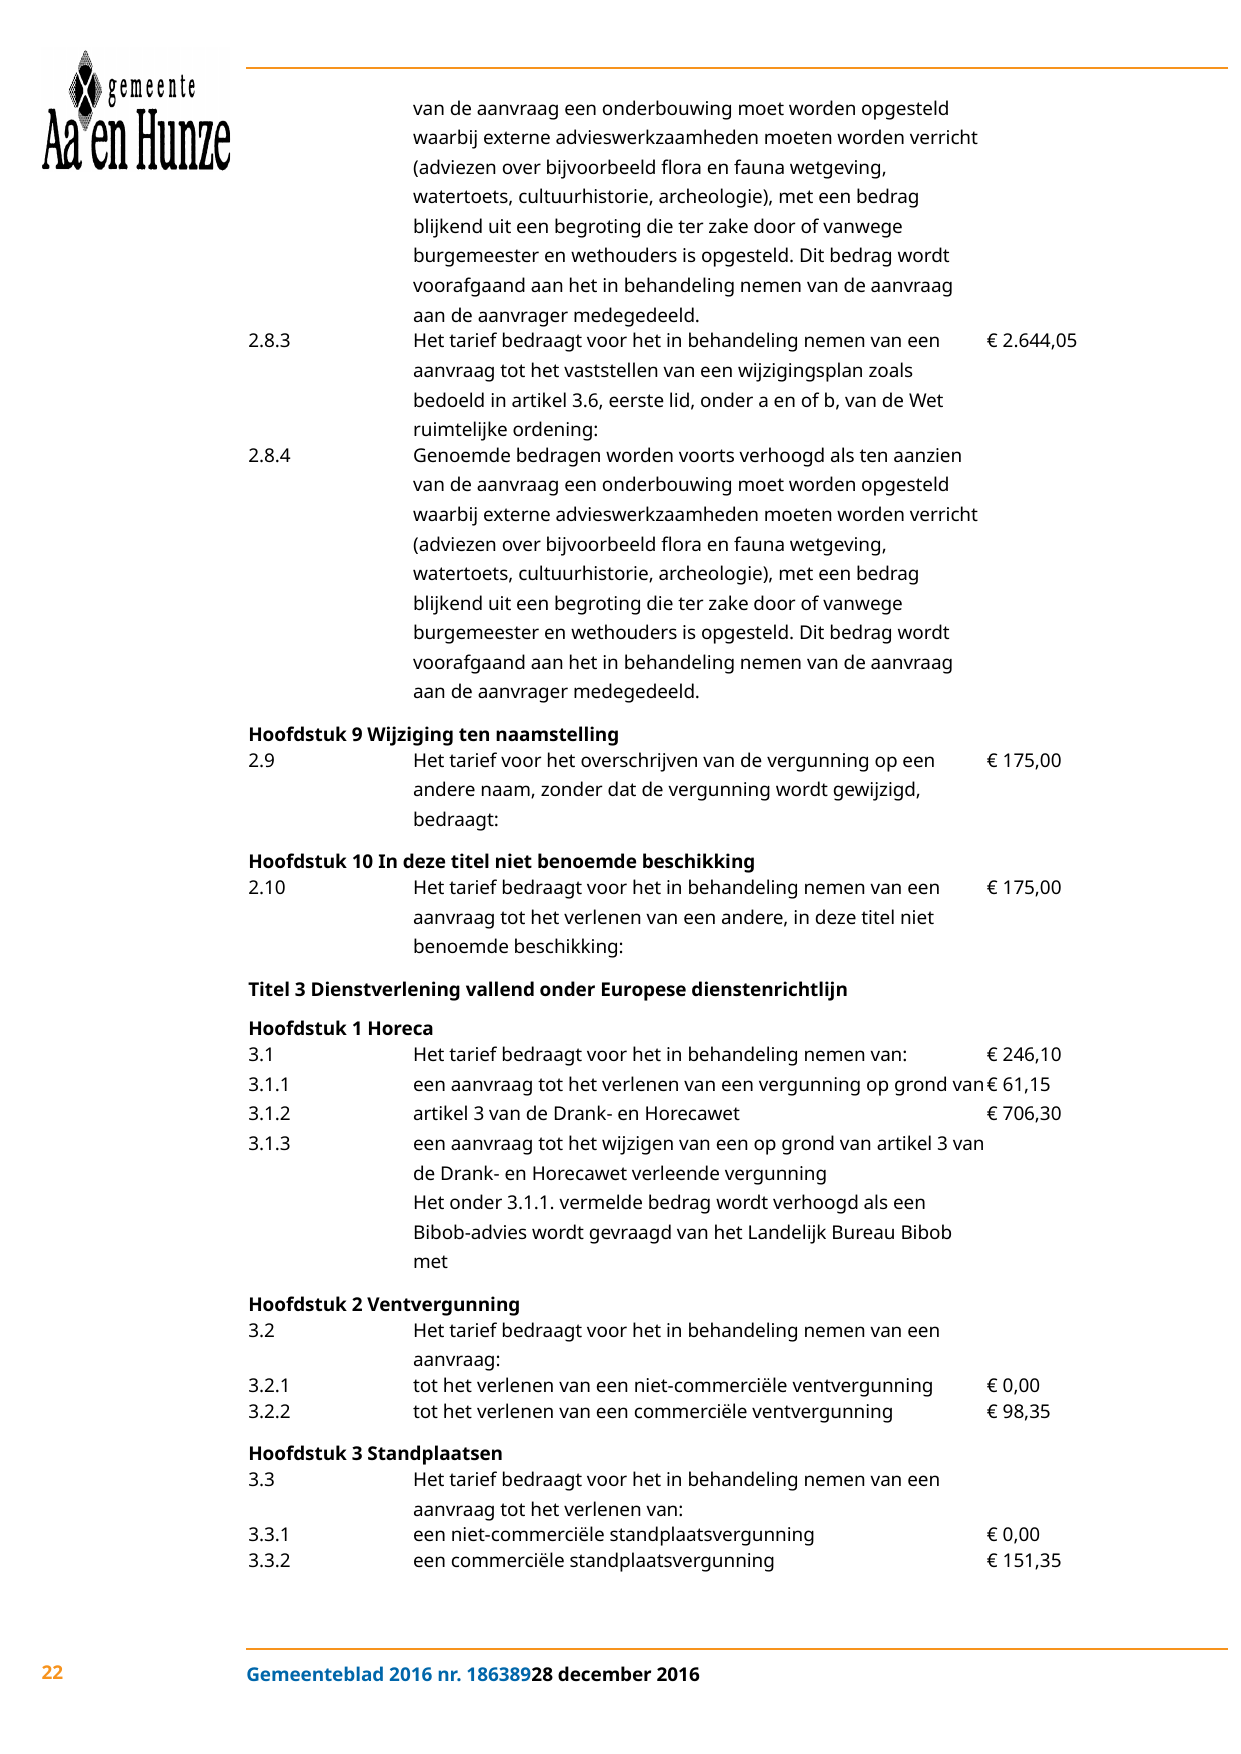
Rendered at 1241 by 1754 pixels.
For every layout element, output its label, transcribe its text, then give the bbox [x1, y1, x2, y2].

table_cell [248, 95, 413, 328]
text Hoofdstuk 10 In deze titel niet benoemde beschikking [248, 849, 1152, 874]
table_header Het tarief bedraagt voor het in behandeling nemen van een aanvraag tot het verlenen van: [413, 1466, 987, 1521]
table_cell € 151,35 [987, 1547, 1152, 1573]
table_cell een niet-commerciële standplaatsvergunning [413, 1521, 987, 1547]
table_cell een commerciële standplaatsvergunning [413, 1547, 987, 1573]
table_header Het tarief bedraagt voor het in behandeling nemen van een aanvraag tot het verlenen van een andere, in deze titel niet benoemde beschikking: [413, 875, 987, 959]
table_cell [987, 95, 1152, 328]
table_header 2.9 [248, 747, 413, 832]
table_cell € 98,35 [987, 1398, 1152, 1423]
table_header Het tarief voor het overschrijven van de vergunning op een andere naam, zonder dat de vergunning wordt gewijzigd, bedraagt: [413, 747, 987, 832]
text Hoofdstuk 3 Standplaatsen [248, 1440, 1152, 1466]
table_cell € 0,00 [987, 1372, 1152, 1398]
table_cell tot het verlenen van een niet-commerciële ventvergunning [413, 1372, 987, 1398]
table_cell 3.3.2 [248, 1547, 413, 1573]
picture [41, 47, 231, 172]
table_cell van de aanvraag een onderbouwing moet worden opgesteld waarbij externe advieswerkzaamheden moeten worden verricht (adviezen over bijvoorbeeld flora en fauna wetgeving, watertoets, cultuurhistorie, archeologie), met een bedrag blijkend uit een begroting die ter zake door of vanwege burgemeester en wethouders is opgesteld. Dit bedrag wordt voorafgaand aan het in behandeling nemen van de aanvraag aan de aanvrager medegedeeld. [413, 95, 987, 328]
table_header € 246,10 € 61,15 € 706,30 [987, 1041, 1152, 1274]
table_cell € 0,00 [987, 1521, 1152, 1547]
table_header [987, 1317, 1152, 1372]
table_cell 3.2.2 [248, 1398, 413, 1423]
table_header Het tarief bedraagt voor het in behandeling nemen van: een aanvraag tot het verlenen van een vergunning op grond van artikel 3 van de Drank- en Horecawet een aanvraag tot het wijzigen van een op grond van artikel 3 van de Drank- en Horecawet verleende vergunning Het onder 3.1.1. vermelde bedrag wordt verhoogd als een Bibob-advies wordt gevraagd van het Landelijk Bureau Bibob met [413, 1041, 987, 1274]
table_cell 3.3.1 [248, 1521, 413, 1547]
table_header 2.10 [248, 875, 413, 959]
table_cell 2.8.3 [248, 328, 413, 442]
table_cell 2.8.4 [248, 442, 413, 704]
table_cell Het tarief bedraagt voor het in behandeling nemen van een aanvraag tot het vaststellen van een wijzigingsplan zoals bedoeld in artikel 3.6, eerste lid, onder a en of b, van de Wet ruimtelijke ordening: [413, 328, 987, 442]
table_header € 175,00 [987, 875, 1152, 959]
text Hoofdstuk 1 Horeca [248, 1016, 1152, 1041]
text Titel 3 Dienstverlening vallend onder Europese dienstenrichtlijn [248, 976, 1152, 1002]
table_cell tot het verlenen van een commerciële ventvergunning [413, 1398, 987, 1423]
text Hoofdstuk 2 Ventvergunning [248, 1291, 1152, 1317]
table_cell 3.2.1 [248, 1372, 413, 1398]
table_header Het tarief bedraagt voor het in behandeling nemen van een aanvraag: [413, 1317, 987, 1372]
table_cell Genoemde bedragen worden voorts verhoogd als ten aanzien van de aanvraag een onderbouwing moet worden opgesteld waarbij externe advieswerkzaamheden moeten worden verricht (adviezen over bijvoorbeeld flora en fauna wetgeving, watertoets, cultuurhistorie, archeologie), met een bedrag blijkend uit een begroting die ter zake door of vanwege burgemeester en wethouders is opgesteld. Dit bedrag wordt voorafgaand aan het in behandeling nemen van de aanvraag aan de aanvrager medegedeeld. [413, 442, 987, 704]
table_header € 175,00 [987, 747, 1152, 832]
table_cell € 2.644,05 [987, 328, 1152, 442]
text Hoofdstuk 9 Wijziging ten naamstelling [248, 721, 1152, 747]
table_header 3.2 [248, 1317, 413, 1372]
table_header [987, 1466, 1152, 1521]
table_header 3.3 [248, 1466, 413, 1521]
table_header 3.1 3.1.1 3.1.2 3.1.3 [248, 1041, 413, 1274]
